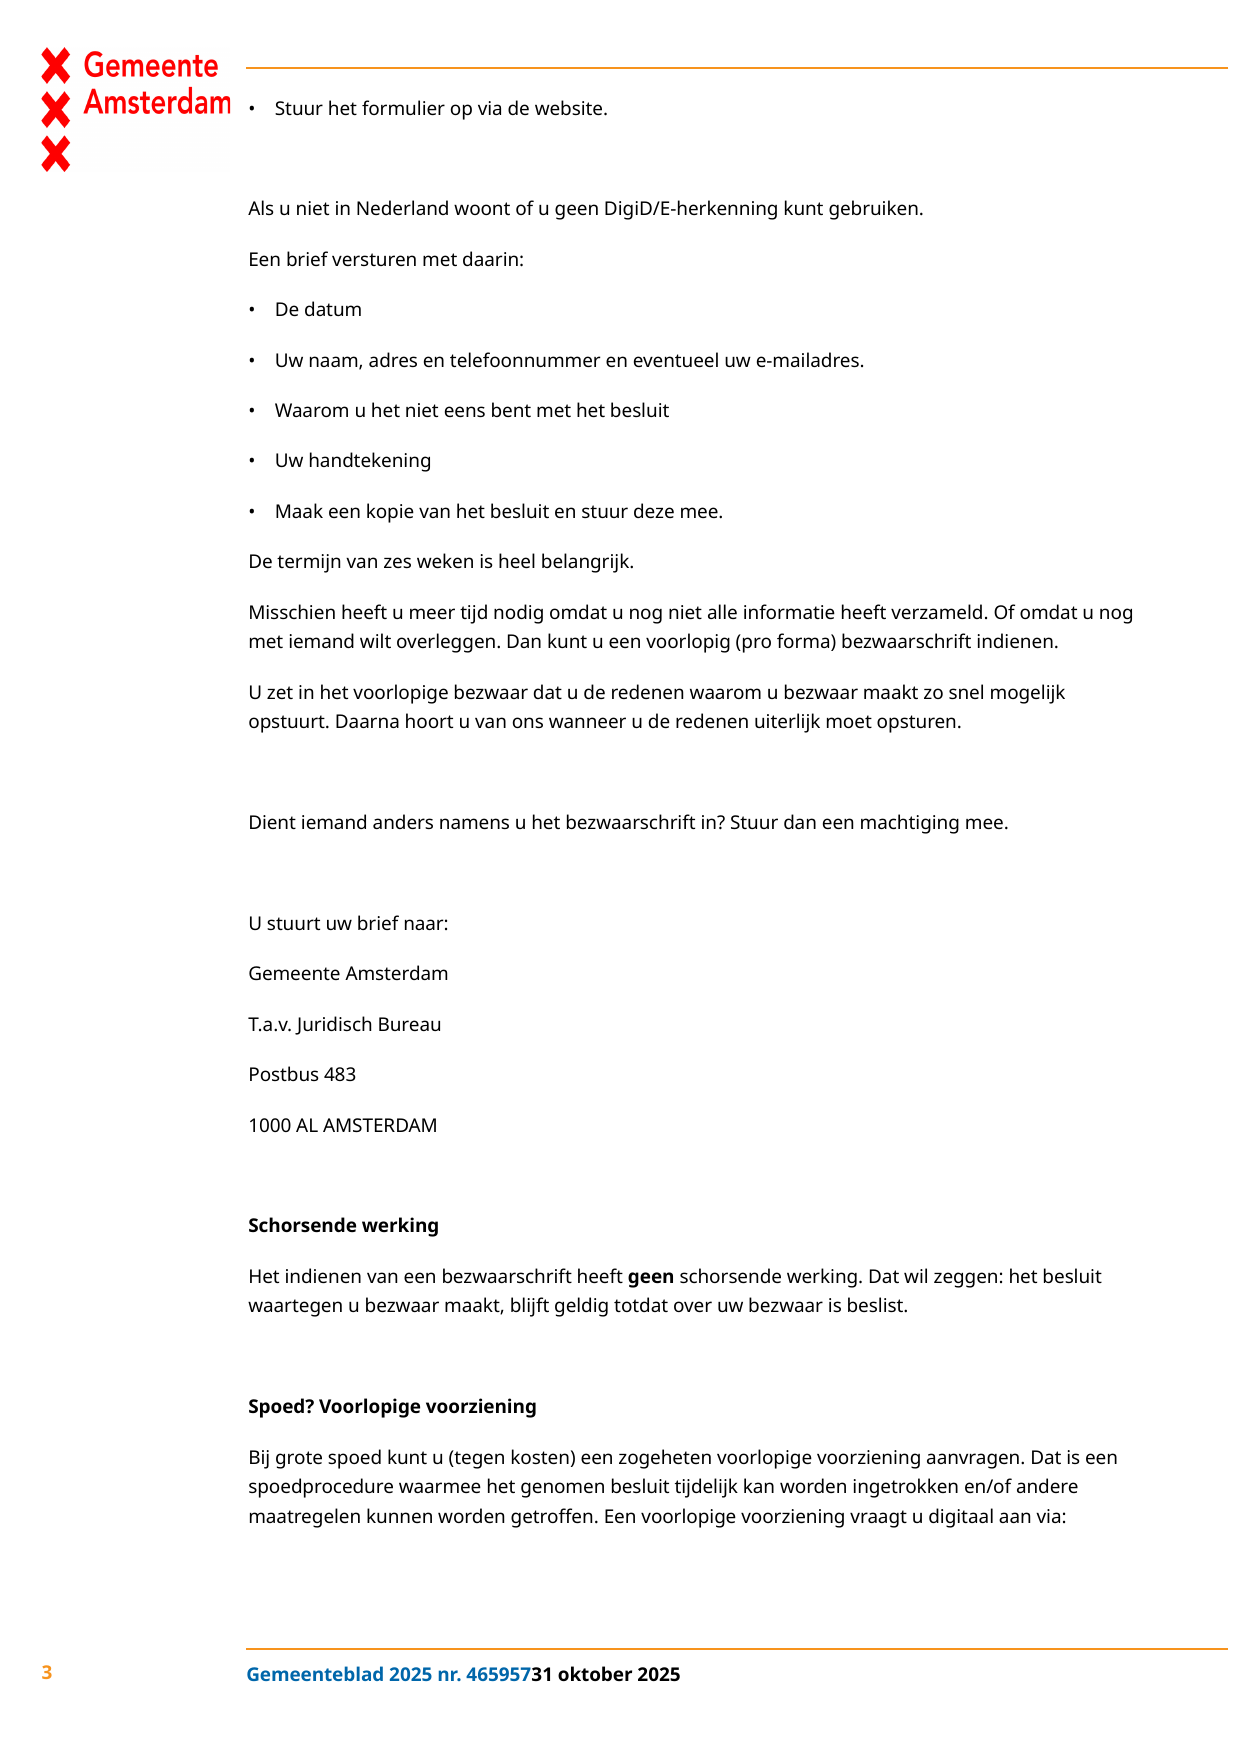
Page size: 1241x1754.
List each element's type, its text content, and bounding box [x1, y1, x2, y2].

text • De datum [248, 296, 1152, 322]
text Het indienen van een bezwaarschrift heeft geen schorsende werking. Dat wil zeggen: het besluit waartegen u bezwaar maakt, blijft geldig totdat over uw bezwaar is beslist. [248, 1263, 1152, 1318]
text De termijn van zes weken is heel belangrijk. [248, 548, 1152, 574]
text Bij grote spoed kunt u (tegen kosten) een zogeheten voorlopige voorziening aanvragen. Dat is een spoedprocedure waarmee het genomen besluit tijdelijk kan worden ingetrokken en/of andere maatregelen kunnen worden getroffen. Een voorlopige voorziening vraagt u digitaal aan via: [248, 1444, 1152, 1529]
text • Uw naam, adres en telefoonnummer en eventueel uw e-mailadres. [248, 347, 1152, 373]
text U zet in het voorlopige bezwaar dat u de redenen waarom u bezwaar maakt zo snel mogelijk opstuurt. Daarna hoort u van ons wanneer u de redenen uiterlijk moet opsturen. [248, 679, 1152, 734]
text • Maak een kopie van het besluit en stuur deze mee. [248, 498, 1152, 524]
text • Waarom u het niet eens bent met het besluit [248, 397, 1152, 423]
text • Uw handtekening [248, 448, 1152, 473]
text Misschien heeft u meer tijd nodig omdat u nog niet alle informatie heeft verzameld. Of omdat u nog met iemand wilt overleggen. Dan kunt u een voorlopig (pro forma) bezwaarschrift indienen. [248, 599, 1152, 654]
text U stuurt uw brief naar: [248, 910, 1152, 936]
text Als u niet in Nederland woont of u geen DigiD/E-herkenning kunt gebruiken. [248, 196, 1152, 221]
text Dient iemand anders namens u het bezwaarschrift in? Stuur dan een machtiging mee. [248, 809, 1152, 835]
picture [41, 47, 231, 172]
text Spoed? Voorlopige voorziening [248, 1393, 1152, 1419]
text Gemeente Amsterdam [248, 961, 1152, 986]
text • Stuur het formulier op via de website. [248, 95, 1152, 121]
text Schorsende werking [248, 1213, 1152, 1238]
text T.a.v. Juridisch Bureau [248, 1011, 1152, 1037]
text Postbus 483 [248, 1061, 1152, 1087]
text Een brief versturen met daarin: [248, 246, 1152, 272]
text 1000 AL AMSTERDAM [248, 1112, 1152, 1138]
